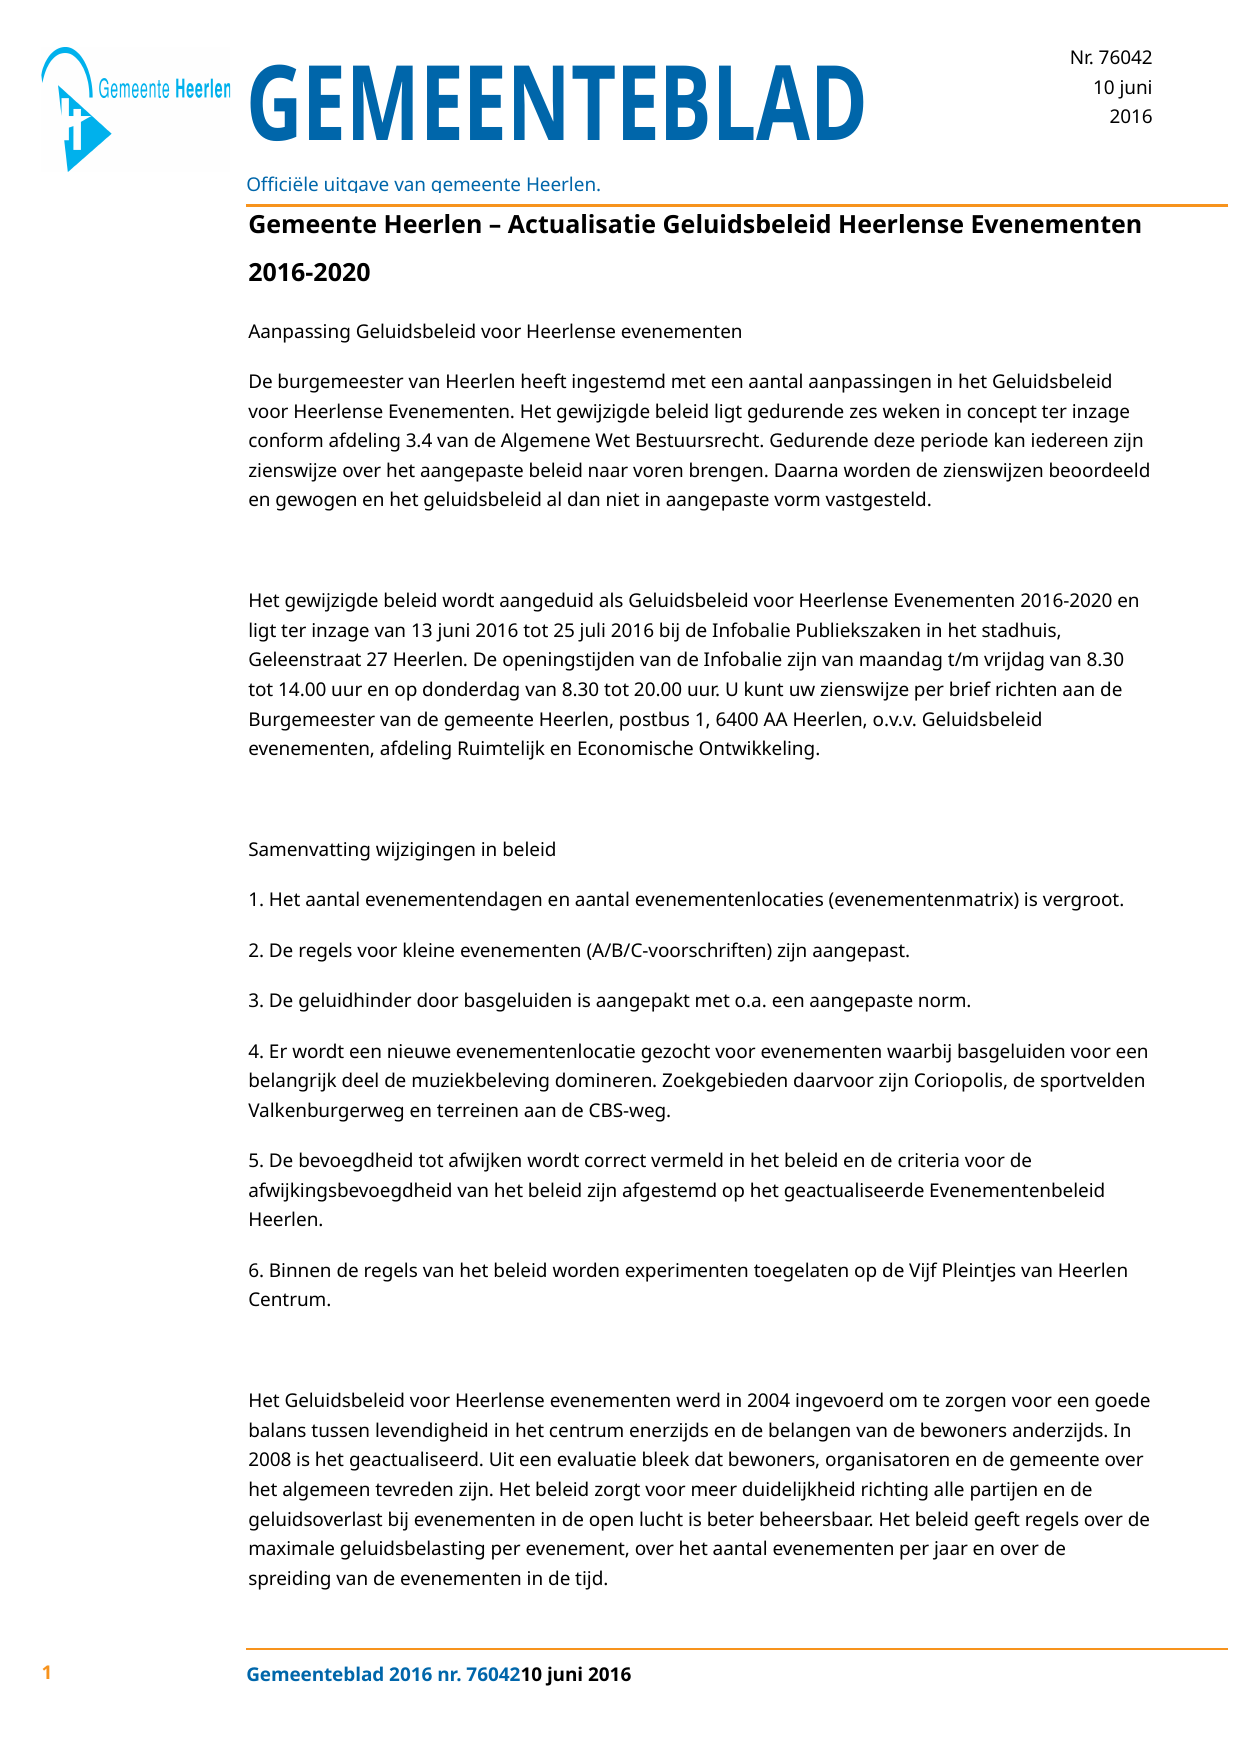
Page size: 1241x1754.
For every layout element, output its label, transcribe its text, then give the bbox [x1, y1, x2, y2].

text Het gewijzigde beleid wordt aangeduid als Geluidsbeleid voor Heerlense Evenementen 2016-2020 en ligt ter inzage van 13 juni 2016 tot 25 juli 2016 bij de Infobalie Publiekszaken in het stadhuis, Geleenstraat 27 Heerlen. De openingstijden van de Infobalie zijn van maandag t/m vrijdag van 8.30 tot 14.00 uur en op donderdag van 8.30 tot 20.00 uur. U kunt uw zienswijze per brief richten aan de Burgemeester van de gemeente Heerlen, postbus 1, 6400 AA Heerlen, o.v.v. Geluidsbeleid evenementen, afdeling Ruimtelijk en Economische Ontwikkeling. [248, 587, 1152, 761]
text Samenvatting wijzigingen in beleid [248, 836, 1152, 862]
picture [41, 47, 231, 172]
text 2. De regels voor kleine evenementen (A/B/C-voorschriften) zijn aangepast. [248, 937, 1152, 963]
text 3. De geluidhinder door basgeluiden is aangepakt met o.a. een aangepaste norm. [248, 987, 1152, 1013]
text Aanpassing Geluidsbeleid voor Heerlense evenementen [248, 318, 1152, 344]
text 6. Binnen de regels van het beleid worden experimenten toegelaten op de Vijf Pleintjes van Heerlen Centrum. [248, 1257, 1152, 1312]
text 4. Er wordt een nieuwe evenementenlocatie gezocht voor evenementen waarbij basgeluiden voor een belangrijk deel de muziekbeleving domineren. Zoekgebieden daarvoor zijn Coriopolis, de sportvelden Valkenburgerweg en terreinen aan de CBS-weg. [248, 1038, 1152, 1123]
text 5. De bevoegdheid tot afwijken wordt correct vermeld in het beleid en de criteria voor de afwijkingsbevoegdheid van het beleid zijn afgestemd op het geactualiseerde Evenementenbeleid Heerlen. [248, 1147, 1152, 1232]
text Gemeente Heerlen – Actualisatie Geluidsbeleid Heerlense Evenementen 2016-2020 [248, 207, 1152, 288]
picture [41, 47, 58, 70]
text 1. Het aantal evenementendagen en aantal evenementenlocaties (evenementenmatrix) is vergroot. [248, 887, 1152, 912]
text Het Geluidsbeleid voor Heerlense evenementen werd in 2004 ingevoerd om te zorgen voor een goede balans tussen levendigheid in het centrum enerzijds en de belangen van de bewoners anderzijds. In 2008 is het geactualiseerd. Uit een evaluatie bleek dat bewoners, organisatoren en de gemeente over het algemeen tevreden zijn. Het beleid zorgt voor meer duidelijkheid richting alle partijen en de geluidsoverlast bij evenementen in de open lucht is beter beheersbaar. Het beleid geeft regels over de maximale geluidsbelasting per evenement, over het aantal evenementen per jaar en over de spreiding van de evenementen in de tijd. [248, 1387, 1152, 1591]
text De burgemeester van Heerlen heeft ingestemd met een aantal aanpassingen in het Geluidsbeleid voor Heerlense Evenementen. Het gewijzigde beleid ligt gedurende zes weken in concept ter inzage conform afdeling 3.4 van de Algemene Wet Bestuursrecht. Gedurende deze periode kan iedereen zijn zienswijze over het aangepaste beleid naar voren brengen. Daarna worden de zienswijzen beoordeeld en gewogen en het geluidsbeleid al dan niet in aangepaste vorm vastgesteld. [248, 368, 1152, 512]
